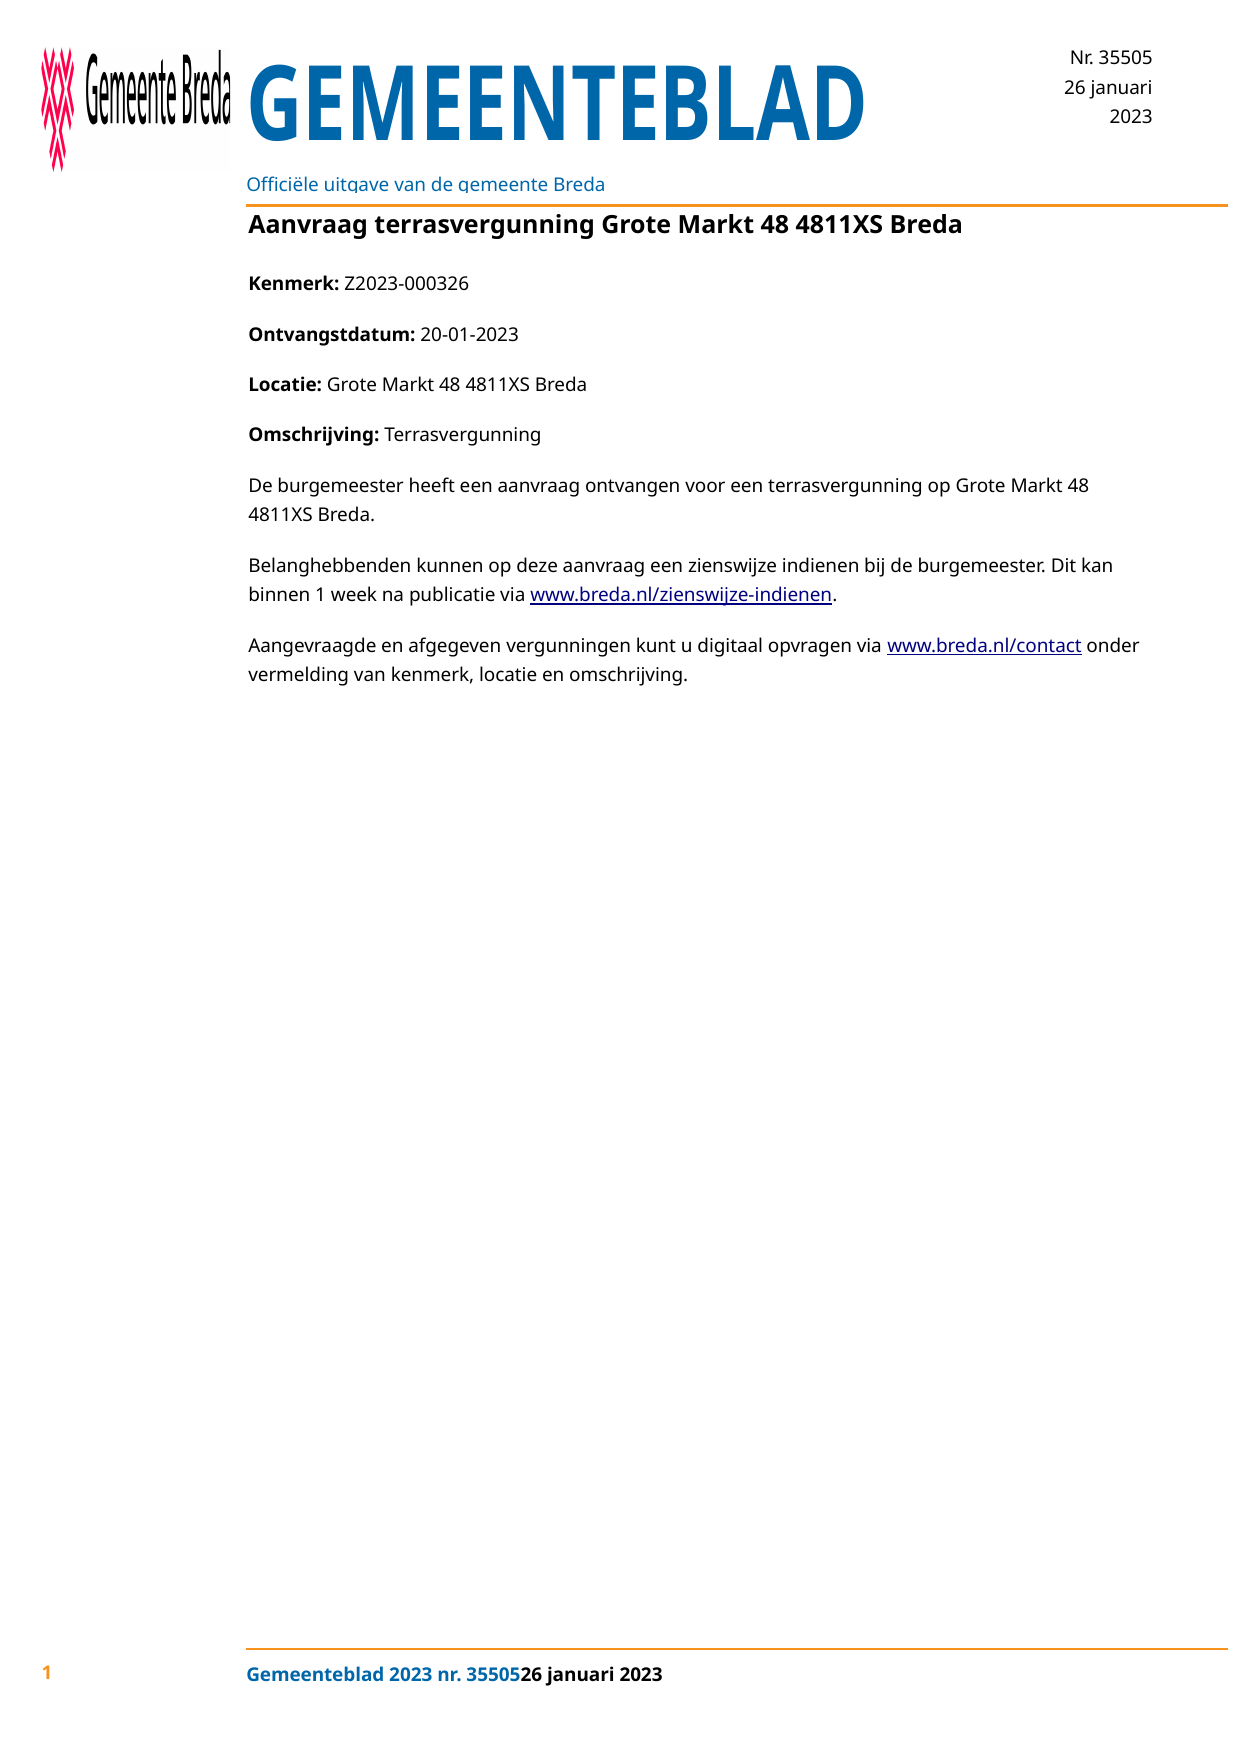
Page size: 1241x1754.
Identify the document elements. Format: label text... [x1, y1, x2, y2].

text Kenmerk: Z2023-000326 [248, 270, 1152, 296]
text Omschrijving: Terrasvergunning [248, 422, 1152, 447]
text Aanvraag terrasvergunning Grote Markt 48 4811XS Breda [248, 207, 1152, 241]
text De burgemeester heeft een aanvraag ontvangen voor een terrasvergunning op Grote Markt 48 4811XS Breda. [248, 472, 1152, 527]
picture [41, 47, 231, 172]
text Ontvangstdatum: 20-01-2023 [248, 321, 1152, 346]
text Aangevraagde en afgegeven vergunningen kunt u digitaal opvragen via www.breda.nl/contact onder vermelding van kenmerk, locatie en omschrijving. [248, 632, 1152, 687]
text Belanghebbenden kunnen op deze aanvraag een zienswijze indienen bij de burgemeester. Dit kan binnen 1 week na publicatie via www.breda.nl/zienswijze-indienen. [248, 552, 1152, 607]
text Locatie: Grote Markt 48 4811XS Breda [248, 371, 1152, 397]
